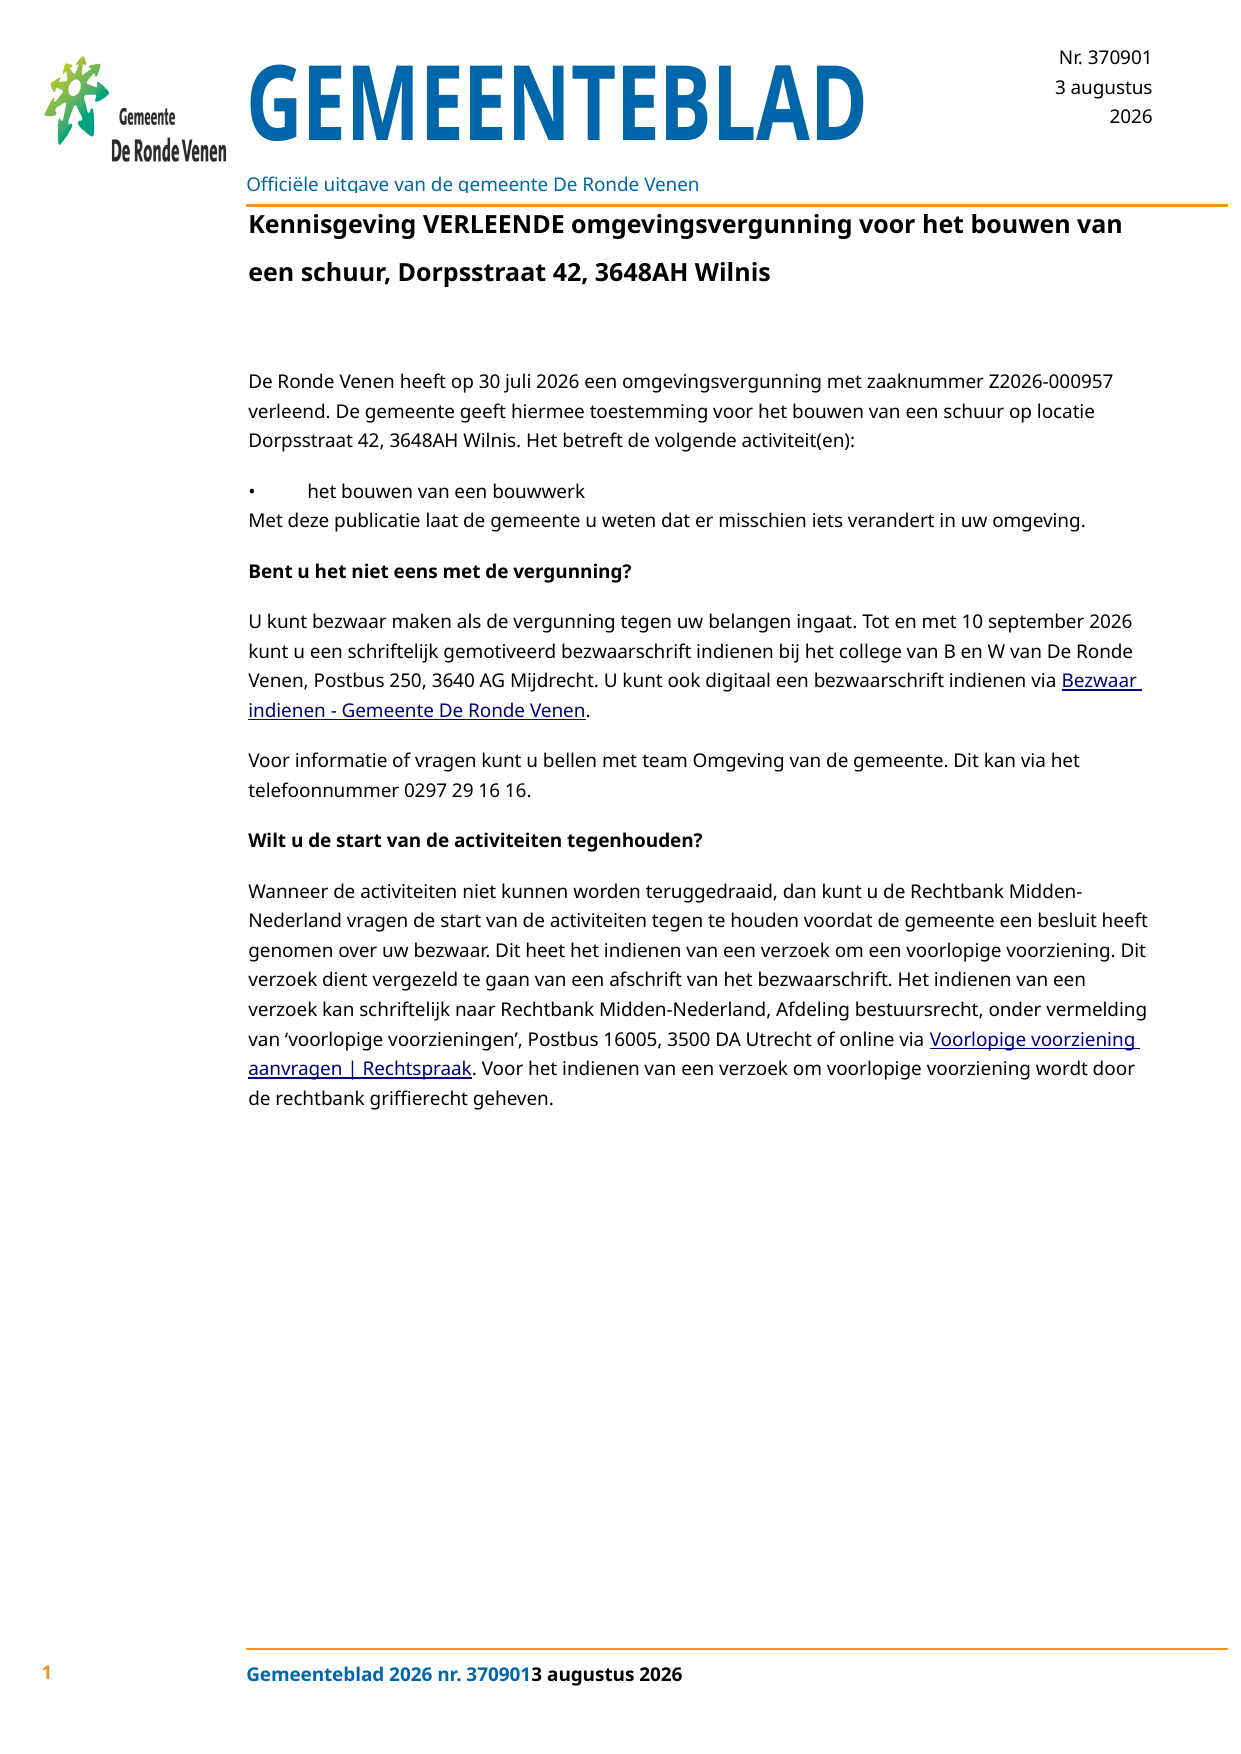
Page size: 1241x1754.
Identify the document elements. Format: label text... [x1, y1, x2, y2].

text U kunt bezwaar maken als de vergunning tegen uw belangen ingaat. Tot en met 10 september 2026 kunt u een schriftelijk gemotiveerd bezwaarschrift indienen bij het college van B en W van De Ronde Venen, Postbus 250, 3640 AG Mijdrecht. U kunt ook digitaal een bezwaarschrift indienen via Bezwaar indienen - Gemeente De Ronde Venen. [248, 608, 1152, 723]
text Kennisgeving VERLEENDE omgevingsvergunning voor het bouwen van een schuur, Dorpsstraat 42, 3648AH Wilnis [248, 207, 1152, 288]
text De Ronde Venen heeft op 30 juli 2026 een omgevingsvergunning met zaaknummer Z2026-000957 verleend. De gemeente geeft hiermee toestemming voor het bouwen van een schuur op locatie Dorpsstraat 42, 3648AH Wilnis. Het betreft de volgende activiteit(en): [248, 368, 1152, 453]
picture [41, 47, 231, 172]
text Voor informatie of vragen kunt u bellen met team Omgeving van de gemeente. Dit kan via het telefoonnummer 0297 29 16 16. [248, 747, 1152, 803]
text Wilt u de start van de activiteiten tegenhouden? [248, 827, 1152, 853]
text Wanneer de activiteiten niet kunnen worden teruggedraaid, dan kunt u de Rechtbank Midden-Nederland vragen de start van de activiteiten tegen te houden voordat de gemeente een besluit heeft genomen over uw bezwaar. Dit heet het indienen van een verzoek om een voorlopige voorziening. Dit verzoek dient vergezeld te gaan van een afschrift van het bezwaarschrift. Het indienen van een verzoek kan schriftelijk naar Rechtbank Midden-Nederland, Afdeling bestuursrecht, onder vermelding van ‘voorlopige voorzieningen’, Postbus 16005, 3500 DA Utrecht of online via Voorlopige voorziening aanvragen | Rechtspraak. Voor het indienen van een verzoek om voorlopige voorziening wordt door de rechtbank griffierecht geheven. [248, 878, 1152, 1111]
list het bouwen van een bouwwerk [248, 478, 1152, 504]
text Bent u het niet eens met de vergunning? [248, 558, 1152, 584]
text Met deze publicatie laat de gemeente u weten dat er misschien iets verandert in uw omgeving. [248, 507, 1152, 533]
